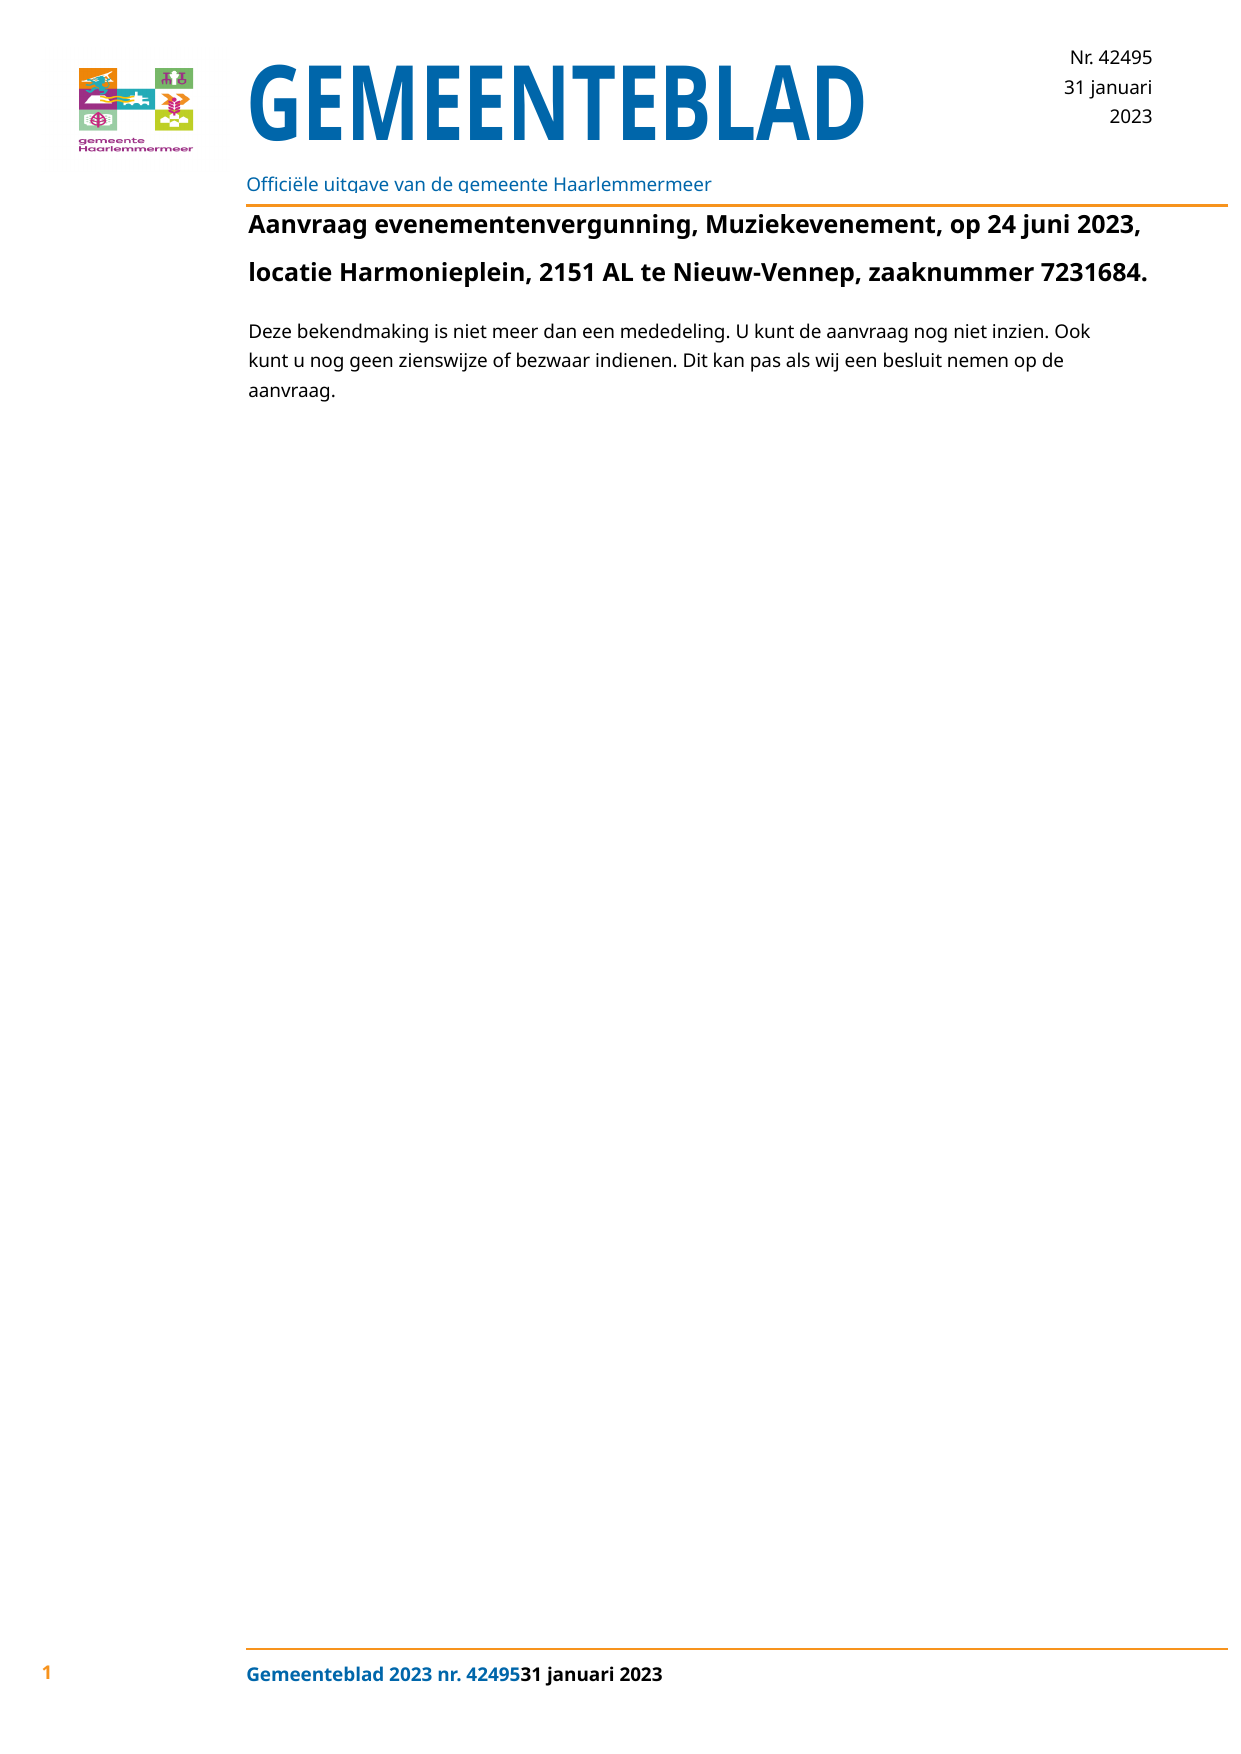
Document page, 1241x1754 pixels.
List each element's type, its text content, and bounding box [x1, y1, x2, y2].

text Deze bekendmaking is niet meer dan een mededeling. U kunt de aanvraag nog niet inzien. Ook kunt u nog geen zienswijze of bezwaar indienen. Dit kan pas als wij een besluit nemen op de aanvraag. [248, 318, 1152, 403]
text Aanvraag evenementenvergunning, Muziekevenement, op 24 juni 2023, locatie Harmonieplein, 2151 AL te Nieuw-Vennep, zaaknummer 7231684. [248, 207, 1152, 288]
picture [41, 47, 231, 172]
